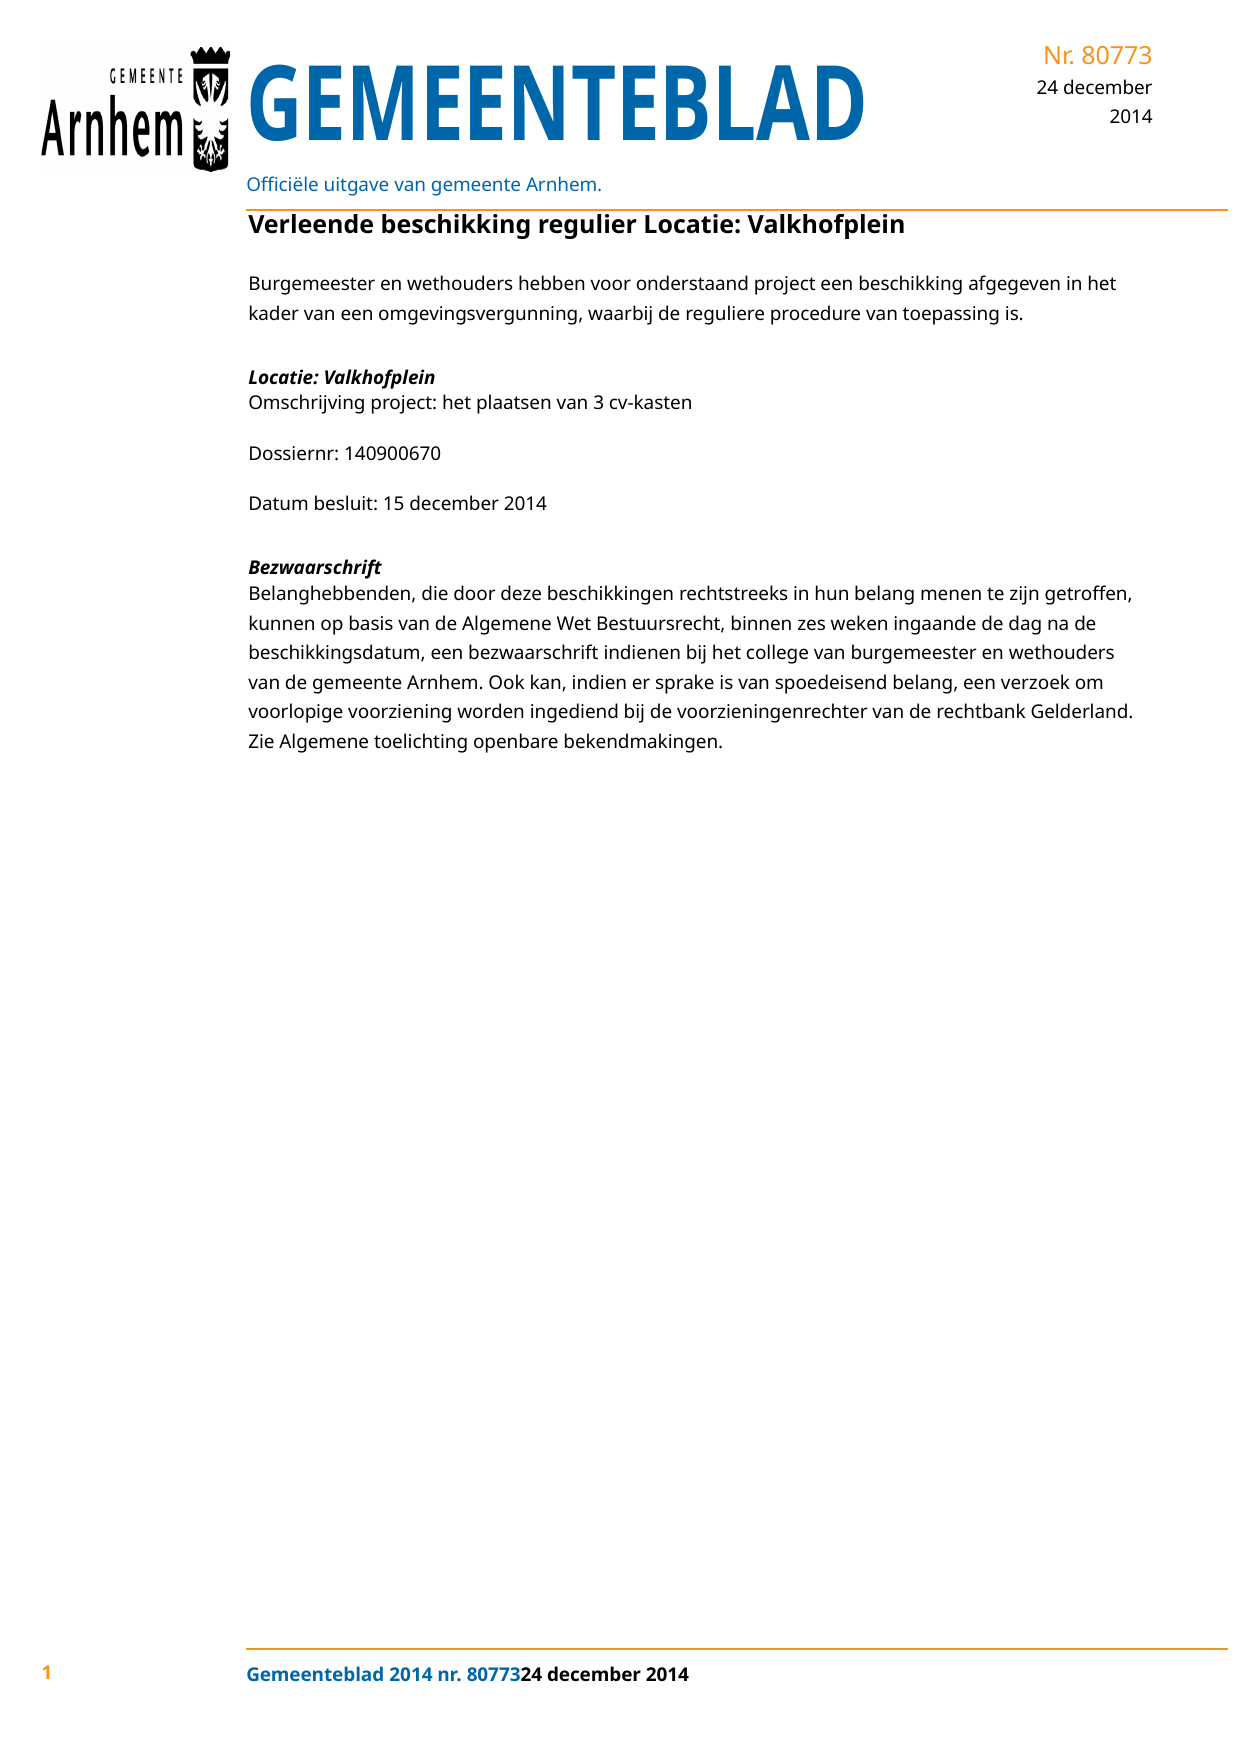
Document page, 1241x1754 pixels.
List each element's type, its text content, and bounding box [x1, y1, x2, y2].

text Dossiernr: 140900670 [248, 440, 1152, 466]
text Belanghebbenden, die door deze beschikkingen rechtstreeks in hun belang menen te zijn getroffen, kunnen op basis van de Algemene Wet Bestuursrecht, binnen zes weken ingaande de dag na de beschikkingsdatum, een bezwaarschrift indienen bij het college van burgemeester en wethouders van de gemeente Arnhem. Ook kan, indien er sprake is van spoedeisend belang, een verzoek om voorlopige voorziening worden ingediend bij de voorzieningenrechter van de rechtbank Gelderland. Zie Algemene toelichting openbare bekendmakingen. [248, 580, 1152, 754]
picture [41, 47, 231, 172]
text Datum besluit: 15 december 2014 [248, 490, 1152, 516]
text Omschrijving project: het plaatsen van 3 cv-kasten [248, 389, 1152, 415]
text Locatie: Valkhofplein [248, 364, 1152, 389]
text Verleende beschikking regulier Locatie: Valkhofplein [248, 211, 1152, 241]
text Bezwaarschrift [248, 554, 1152, 580]
text Burgemeester en wethouders hebben voor onderstaand project een beschikking afgegeven in het kader van een omgevingsvergunning, waarbij de reguliere procedure van toepassing is. [248, 270, 1152, 326]
